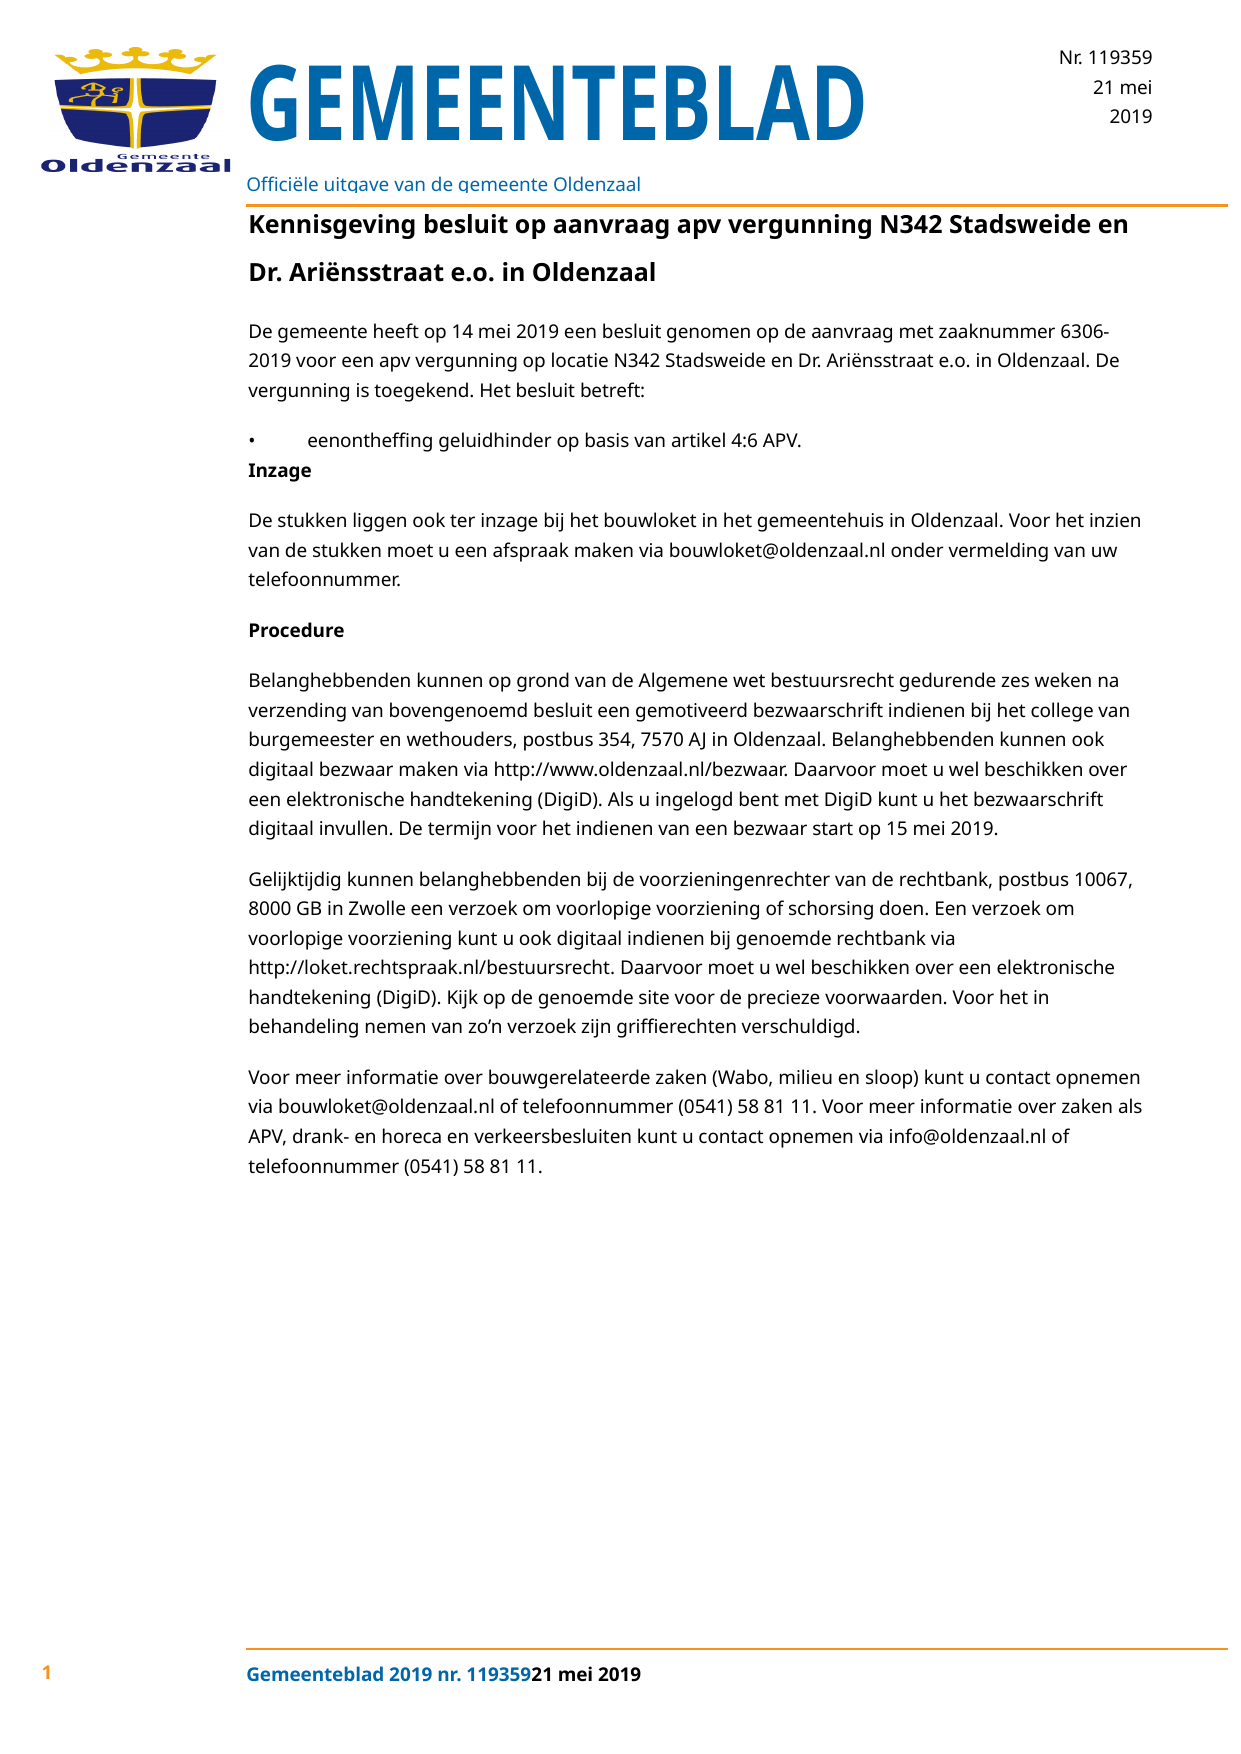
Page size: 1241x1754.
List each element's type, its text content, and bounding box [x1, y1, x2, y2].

text Inzage [248, 457, 1152, 483]
list eenontheffing geluidhinder op basis van artikel 4:6 APV. [248, 427, 1152, 453]
text Belanghebbenden kunnen op grond van de Algemene wet bestuursrecht gedurende zes weken na verzending van bovengenoemd besluit een gemotiveerd bezwaarschrift indienen bij het college van burgemeester en wethouders, postbus 354, 7570 AJ in Oldenzaal. Belanghebbenden kunnen ook digitaal bezwaar maken via http://www.oldenzaal.nl/bezwaar. Daarvoor moet u wel beschikken over een elektronische handtekening (DigiD). Als u ingelogd bent met DigiD kunt u het bezwaarschrift digitaal invullen. De termijn voor het indienen van een bezwaar start op 15 mei 2019. [248, 667, 1152, 841]
text De gemeente heeft op 14 mei 2019 een besluit genomen op de aanvraag met zaaknummer 6306-2019 voor een apv vergunning op locatie N342 Stadsweide en Dr. Ariënsstraat e.o. in Oldenzaal. De vergunning is toegekend. Het besluit betreft: [248, 318, 1152, 403]
text Gelijktijdig kunnen belanghebbenden bij de voorzieningenrechter van de rechtbank, postbus 10067, 8000 GB in Zwolle een verzoek om voorlopige voorziening of schorsing doen. Een verzoek om voorlopige voorziening kunt u ook digitaal indienen bij genoemde rechtbank via http://loket.rechtspraak.nl/bestuursrecht. Daarvoor moet u wel beschikken over een elektronische handtekening (DigiD). Kijk op de genoemde site voor de precieze voorwaarden. Voor het in behandeling nemen van zo’n verzoek zijn griffierechten verschuldigd. [248, 866, 1152, 1039]
picture [41, 47, 231, 172]
text De stukken liggen ook ter inzage bij het bouwloket in het gemeentehuis in Oldenzaal. Voor het inzien van de stukken moet u een afspraak maken via bouwloket@oldenzaal.nl onder vermelding van uw telefoonnummer. [248, 507, 1152, 592]
text Procedure [248, 617, 1152, 643]
text Voor meer informatie over bouwgerelateerde zaken (Wabo, milieu en sloop) kunt u contact opnemen via bouwloket@oldenzaal.nl of telefoonnummer (0541) 58 81 11. Voor meer informatie over zaken als APV, drank- en horeca en verkeersbesluiten kunt u contact opnemen via info@oldenzaal.nl of telefoonnummer (0541) 58 81 11. [248, 1064, 1152, 1179]
text Kennisgeving besluit op aanvraag apv vergunning N342 Stadsweide en Dr. Ariënsstraat e.o. in Oldenzaal [248, 207, 1152, 288]
